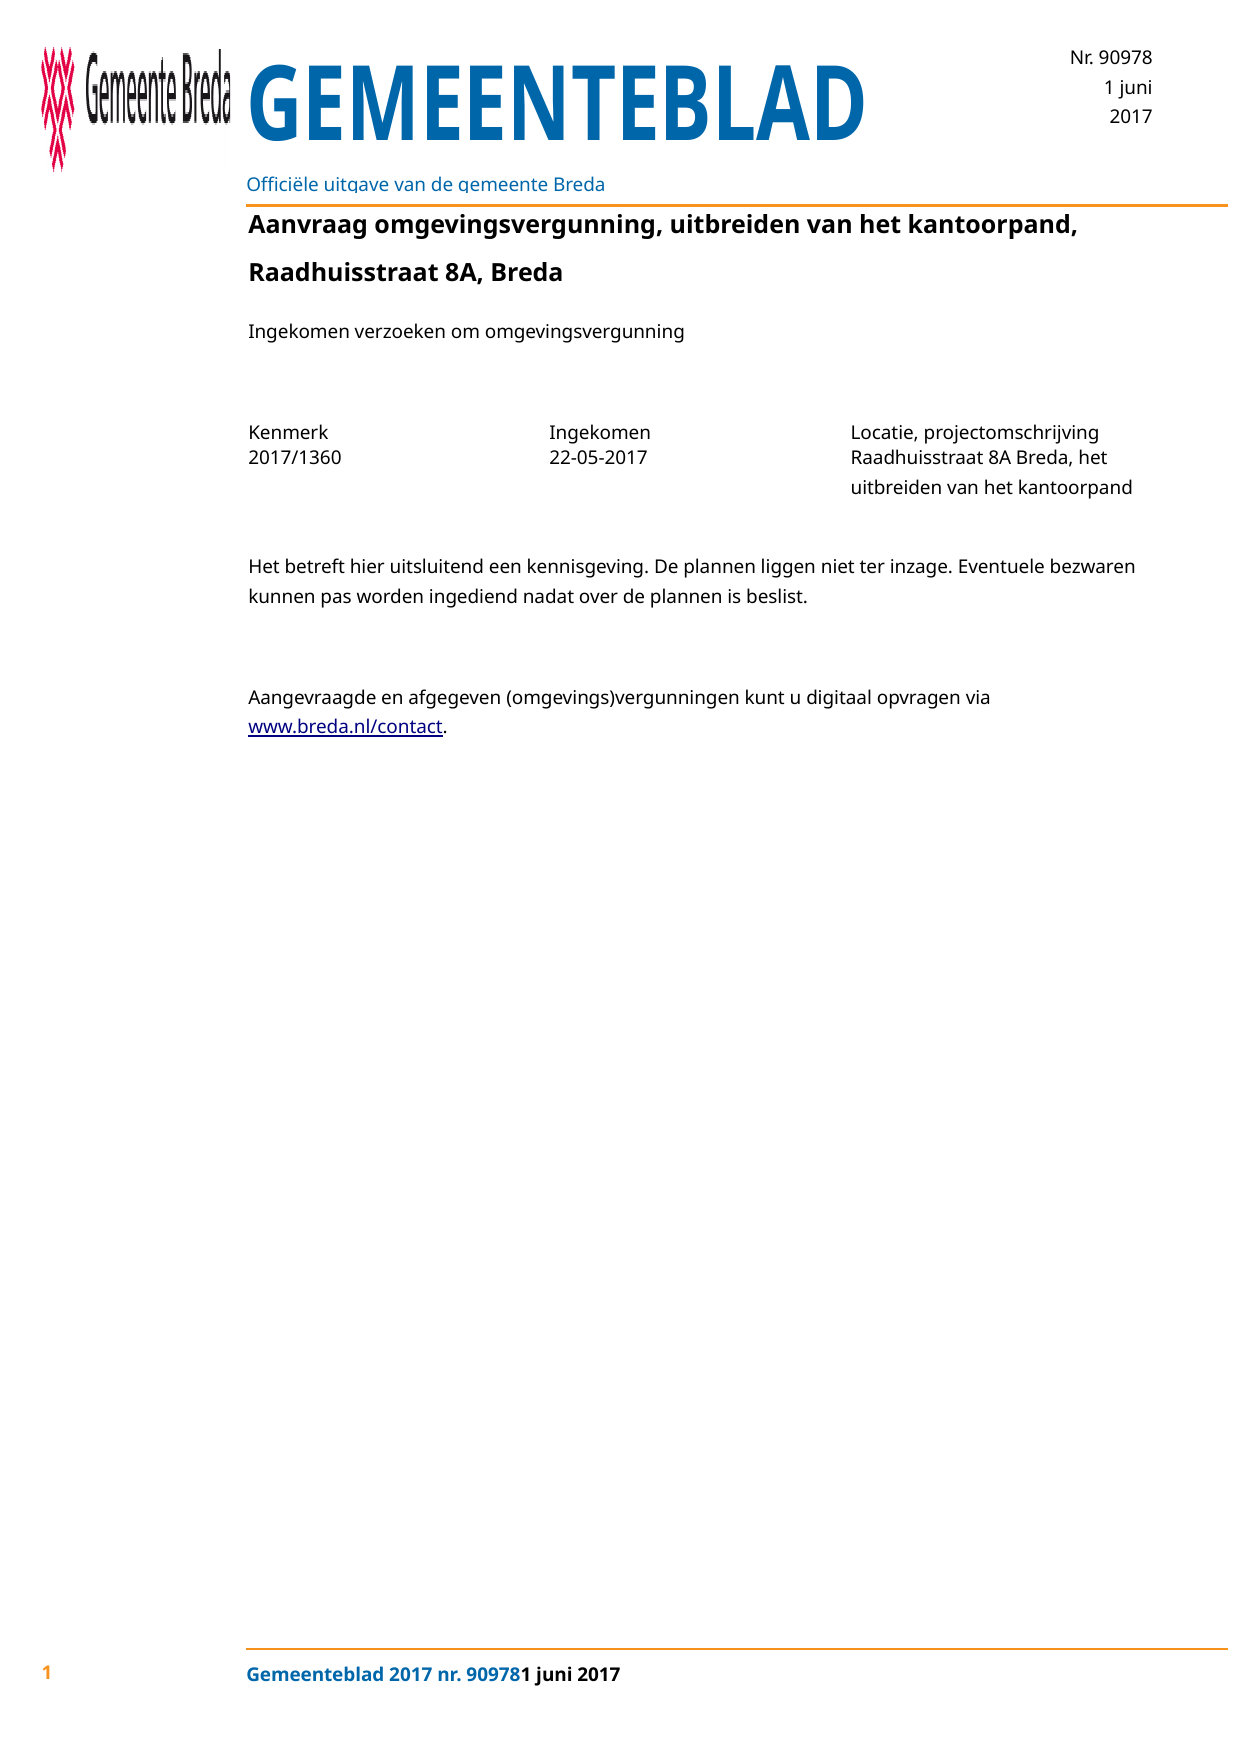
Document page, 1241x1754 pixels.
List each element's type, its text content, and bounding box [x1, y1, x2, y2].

text Aanvraag omgevingsvergunning, uitbreiden van het kantoorpand, Raadhuisstraat 8A, Breda [248, 207, 1152, 288]
table_cell 22-05-2017 [549, 445, 850, 500]
table_cell 2017/1360 [248, 445, 549, 500]
text Aangevraagde en afgegeven (omgevings)vergunningen kunt u digitaal opvragen via www.breda.nl/contact. [248, 684, 1152, 739]
picture [41, 47, 231, 172]
table_header Kenmerk [248, 419, 549, 444]
text Het betreft hier uitsluitend een kennisgeving. De plannen liggen niet ter inzage. Eventuele bezwaren kunnen pas worden ingediend nadat over de plannen is beslist. [248, 553, 1152, 609]
table_header Ingekomen [549, 419, 850, 444]
table_cell Raadhuisstraat 8A Breda, het uitbreiden van het kantoorpand [850, 445, 1152, 500]
table_header Locatie, projectomschrijving [850, 419, 1152, 444]
text Ingekomen verzoeken om omgevingsvergunning [248, 318, 1152, 344]
